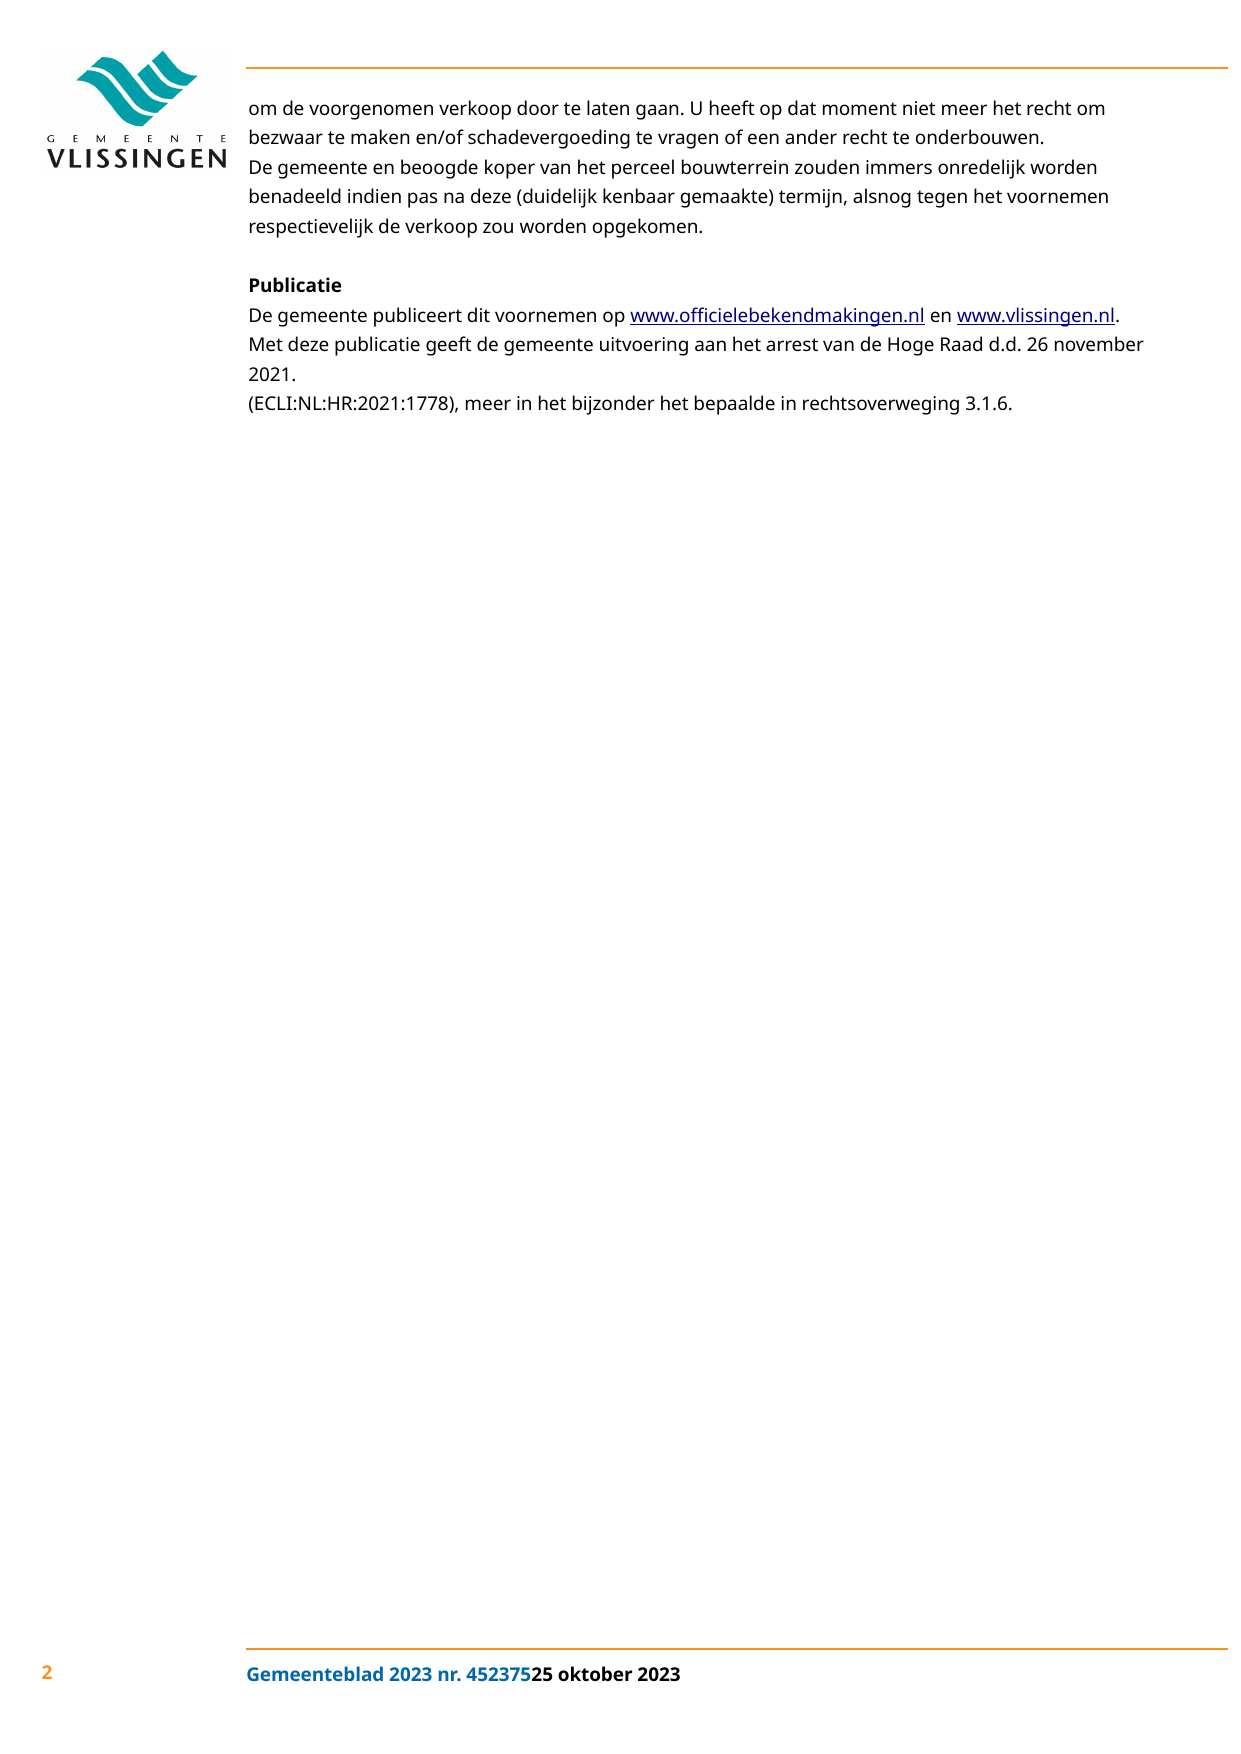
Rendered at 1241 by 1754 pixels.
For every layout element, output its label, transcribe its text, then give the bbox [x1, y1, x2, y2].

text De gemeente en beoogde koper van het perceel bouwterrein zouden immers onredelijk worden benadeeld indien pas na deze (duidelijk kenbaar gemaakte) termijn, alsnog tegen het voornemen respectievelijk de verkoop zou worden opgekomen. [248, 154, 1152, 239]
text Publicatie [248, 272, 1152, 298]
text (ECLI:NL:HR:2021:1778), meer in het bijzonder het bepaalde in rechtsoverweging 3.1.6. [248, 391, 1152, 416]
picture [41, 47, 231, 172]
text De gemeente publiceert dit voornemen op www.officielebekendmakingen.nl en www.vlissingen.nl. Met deze publicatie geeft de gemeente uitvoering aan het arrest van de Hoge Raad d.d. 26 november 2021. [248, 302, 1152, 387]
text om de voorgenomen verkoop door te laten gaan. U heeft op dat moment niet meer het recht om bezwaar te maken en/of schadevergoeding te vragen of een ander recht te onderbouwen. [248, 95, 1152, 150]
